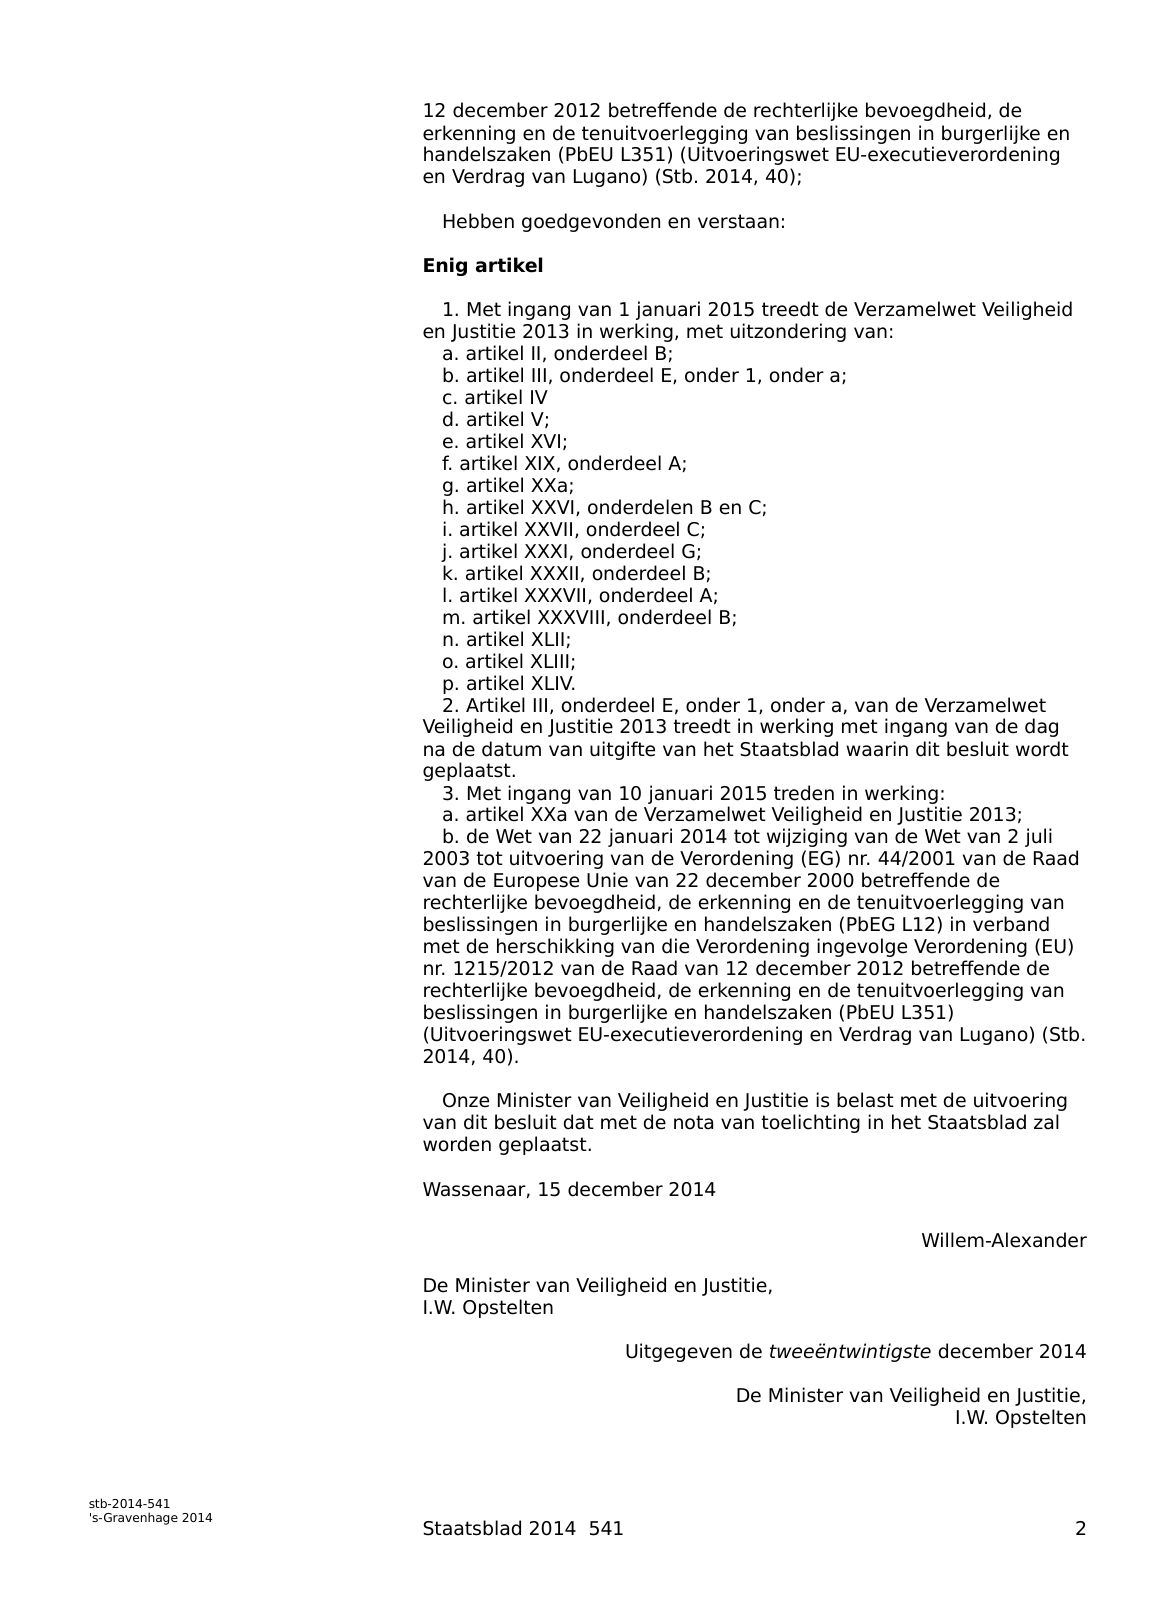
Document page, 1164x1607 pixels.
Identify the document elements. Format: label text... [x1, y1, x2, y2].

text 2. Artikel III, onderdeel E, onder 1, onder a, van de Verzamelwet Veiligheid en Justitie 2013 treedt in werking met ingang van de dag na de datum van uitgifte van het Staatsblad waarin dit besluit wordt geplaatst. [422, 694, 1087, 782]
text n. artikel XLII; [422, 628, 1087, 651]
text g. artikel XXa; [422, 475, 1087, 497]
text j. artikel XXXI, onderdeel G; [422, 541, 1087, 563]
text stb-2014-541 [88, 1497, 323, 1511]
text Onze Minister van Veiligheid en Justitie is belast met de uitvoering van dit besluit dat met de nota van toelichting in het Staatsblad zal worden geplaatst. [422, 1090, 1087, 1156]
text f. artikel XIX, onderdeel A; [422, 453, 1087, 475]
text k. artikel XXXII, onderdeel B; [422, 563, 1087, 584]
text o. artikel XLIII; [422, 651, 1087, 672]
text d. artikel V; [422, 409, 1087, 431]
text De Minister van Veiligheid en Justitie, I.W. Opstelten [422, 1385, 1087, 1429]
text 3. Met ingang van 10 januari 2015 treden in werking: [422, 782, 1087, 804]
text Willem-Alexander [422, 1230, 1087, 1252]
text Hebben goedgevonden en verstaan: [422, 211, 1087, 232]
text 1. Met ingang van 1 januari 2015 treedt de Verzamelwet Veiligheid en Justitie 2013 in werking, met uitzondering van: [422, 299, 1087, 343]
text a. artikel II, onderdeel B; [422, 343, 1087, 365]
subtitle Enig artikel [422, 255, 1087, 277]
text 's-Gravenhage 2014 [88, 1511, 323, 1525]
text a. artikel XXa van de Verzamelwet Veiligheid en Justitie 2013; [422, 804, 1087, 826]
text h. artikel XXVI, onderdelen B en C; [422, 497, 1087, 519]
text l. artikel XXXVII, onderdeel A; [422, 584, 1087, 607]
text Uitgegeven de tweeëntwintigste december 2014 [422, 1341, 1087, 1363]
text i. artikel XXVII, onderdeel C; [422, 519, 1087, 541]
text c. artikel IV [422, 387, 1087, 409]
text 12 december 2012 betreffende de rechterlijke bevoegdheid, de erkenning en de tenuitvoerlegging van beslissingen in burgerlijke en handelszaken (PbEU L351) (Uitvoeringswet EU-executieverordening en Verdrag van Lugano) (Stb. 2014, 40); [422, 100, 1087, 188]
text b. de Wet van 22 januari 2014 tot wijziging van de Wet van 2 juli 2003 tot uitvoering van de Verordening (EG) nr. 44/2001 van de Raad van de Europese Unie van 22 december 2000 betreffende de rechterlijke bevoegdheid, de erkenning en de tenuitvoerlegging van beslissingen in burgerlijke en handelszaken (PbEG L12) in verband met de herschikking van die Verordening ingevolge Verordening (EU) nr. 1215/2012 van de Raad van 12 december 2012 betreffende de rechterlijke bevoegdheid, de erkenning en de tenuitvoerlegging van beslissingen in burgerlijke en handelszaken (PbEU L351) (Uitvoeringswet EU-executieverordening en Verdrag van Lugano) (Stb. 2014, 40). [422, 826, 1087, 1068]
text Wassenaar, 15 december 2014 [422, 1178, 1087, 1200]
text m. artikel XXXVIII, onderdeel B; [422, 607, 1087, 628]
text De Minister van Veiligheid en Justitie, I.W. Opstelten [422, 1274, 1087, 1318]
text b. artikel III, onderdeel E, onder 1, onder a; [422, 365, 1087, 387]
text p. artikel XLIV. [422, 672, 1087, 694]
text e. artikel XVI; [422, 431, 1087, 453]
